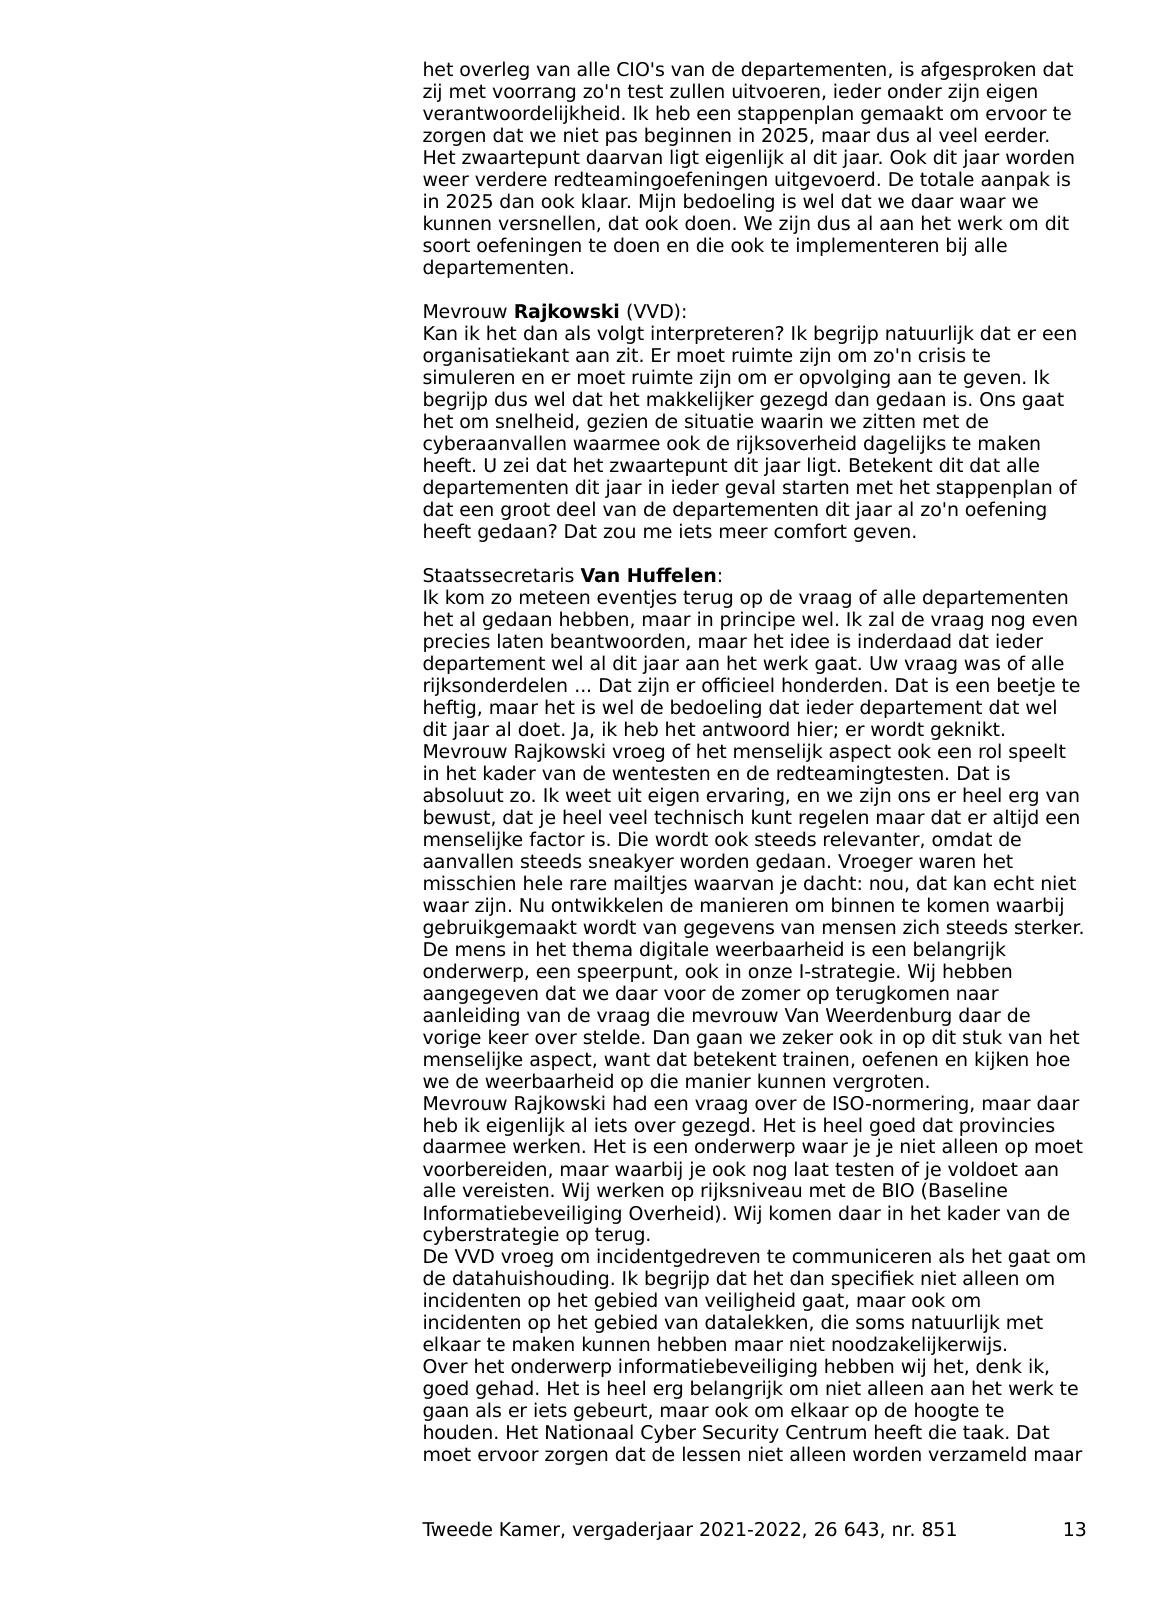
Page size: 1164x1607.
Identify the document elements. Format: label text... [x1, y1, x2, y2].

text het overleg van alle CIO's van de departementen, is afgesproken dat zij met voorrang zo'n test zullen uitvoeren, ieder onder zijn eigen verantwoordelijkheid. Ik heb een stappenplan gemaakt om ervoor te zorgen dat we niet pas beginnen in 2025, maar dus al veel eerder. Het zwaartepunt daarvan ligt eigenlijk al dit jaar. Ook dit jaar worden weer verdere redteamingoefeningen uitgevoerd. De totale aanpak is in 2025 dan ook klaar. Mijn bedoeling is wel dat we daar waar we kunnen versnellen, dat ook doen. We zijn dus al aan het werk om dit soort oefeningen te doen en die ook te implementeren bij alle departementen. [422, 59, 1087, 279]
text Mevrouw Rajkowski (VVD): [422, 301, 1087, 323]
text Mevrouw Rajkowski vroeg of het menselijk aspect ook een rol speelt in het kader van de wentesten en de redteamingtesten. Dat is absoluut zo. Ik weet uit eigen ervaring, en we zijn ons er heel erg van bewust, dat je heel veel technisch kunt regelen maar dat er altijd een menselijke factor is. Die wordt ook steeds relevanter, omdat de aanvallen steeds sneakyer worden gedaan. Vroeger waren het misschien hele rare mailtjes waarvan je dacht: nou, dat kan echt niet waar zijn. Nu ontwikkelen de manieren om binnen te komen waarbij gebruikgemaakt wordt van gegevens van mensen zich steeds sterker. De mens in het thema digitale weerbaarheid is een belangrijk onderwerp, een speerpunt, ook in onze I-strategie. Wij hebben aangegeven dat we daar voor de zomer op terugkomen naar aanleiding van de vraag die mevrouw Van Weerdenburg daar de vorige keer over stelde. Dan gaan we zeker ook in op dit stuk van het menselijke aspect, want dat betekent trainen, oefenen en kijken hoe we de weerbaarheid op die manier kunnen vergroten. [422, 741, 1087, 1092]
text De VVD vroeg om incidentgedreven te communiceren als het gaat om de datahuishouding. Ik begrijp dat het dan specifiek niet alleen om incidenten op het gebied van veiligheid gaat, maar ook om incidenten op het gebied van datalekken, die soms natuurlijk met elkaar te maken kunnen hebben maar niet noodzakelijkerwijs. [422, 1246, 1087, 1356]
text Kan ik het dan als volgt interpreteren? Ik begrijp natuurlijk dat er een organisatiekant aan zit. Er moet ruimte zijn om zo'n crisis te simuleren en er moet ruimte zijn om er opvolging aan te geven. Ik begrijp dus wel dat het makkelijker gezegd dan gedaan is. Ons gaat het om snelheid, gezien de situatie waarin we zitten met de cyberaanvallen waarmee ook de rijksoverheid dagelijks te maken heeft. U zei dat het zwaartepunt dit jaar ligt. Betekent dit dat alle departementen dit jaar in ieder geval starten met het stappenplan of dat een groot deel van de departementen dit jaar al zo'n oefening heeft gedaan? Dat zou me iets meer comfort geven. [422, 323, 1087, 543]
text Ik kom zo meteen eventjes terug op de vraag of alle departementen het al gedaan hebben, maar in principe wel. Ik zal de vraag nog even precies laten beantwoorden, maar het idee is inderdaad dat ieder departement wel al dit jaar aan het werk gaat. Uw vraag was of alle rijksonderdelen ... Dat zijn er officieel honderden. Dat is een beetje te heftig, maar het is wel de bedoeling dat ieder departement dat wel dit jaar al doet. Ja, ik heb het antwoord hier; er wordt geknikt. [422, 587, 1087, 741]
text Staatssecretaris Van Huffelen: [422, 565, 1087, 587]
text Over het onderwerp informatiebeveiliging hebben wij het, denk ik, goed gehad. Het is heel erg belangrijk om niet alleen aan het werk te gaan als er iets gebeurt, maar ook om elkaar op de hoogte te houden. Het Nationaal Cyber Security Centrum heeft die taak. Dat moet ervoor zorgen dat de lessen niet alleen worden verzameld maar [422, 1356, 1087, 1466]
text Mevrouw Rajkowski had een vraag over de ISO-normering, maar daar heb ik eigenlijk al iets over gezegd. Het is heel goed dat provincies daarmee werken. Het is een onderwerp waar je je niet alleen op moet voorbereiden, maar waarbij je ook nog laat testen of je voldoet aan alle vereisten. Wij werken op rijksniveau met de BIO (Baseline Informatiebeveiliging Overheid). Wij komen daar in het kader van de cyberstrategie op terug. [422, 1092, 1087, 1246]
